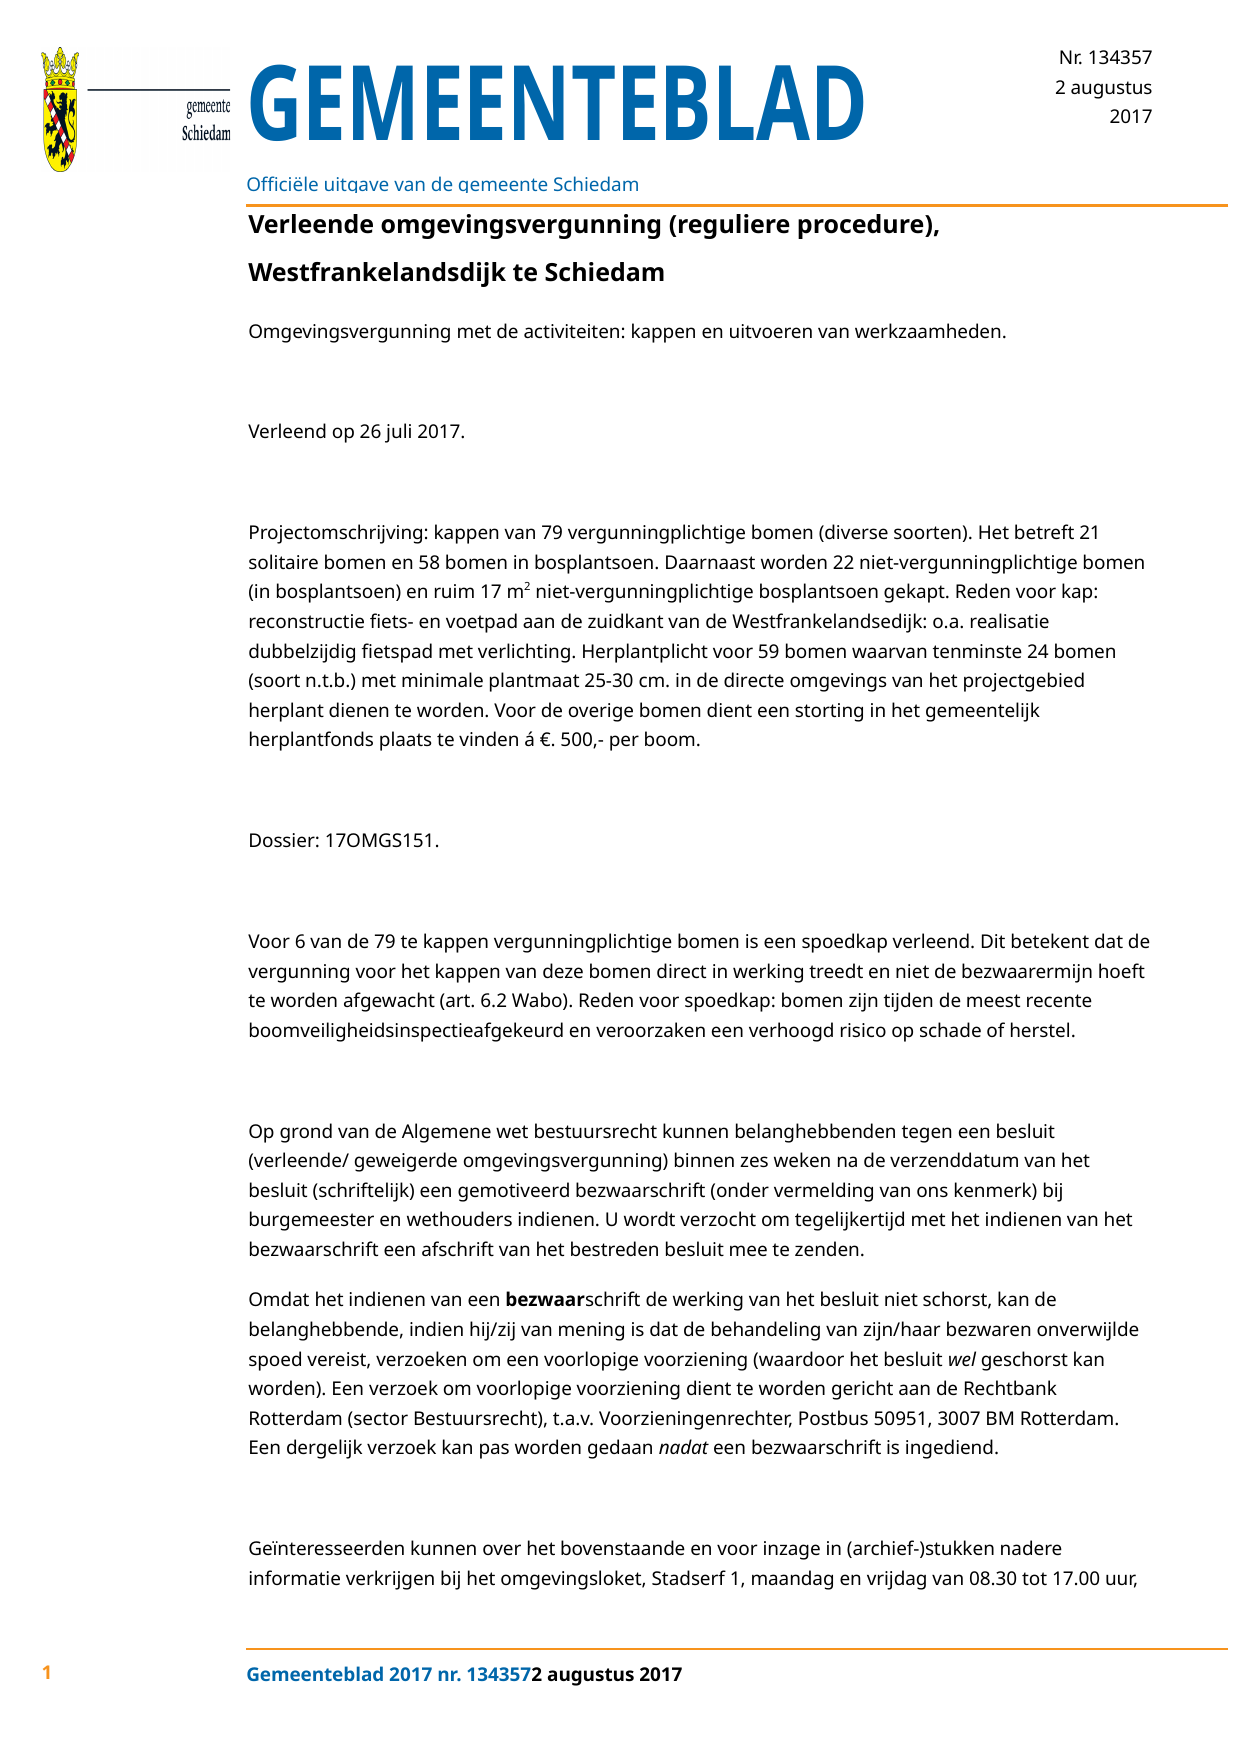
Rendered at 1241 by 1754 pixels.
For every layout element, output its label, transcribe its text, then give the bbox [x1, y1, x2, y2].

text Verleende omgevingsvergunning (reguliere procedure), Westfrankelandsdijk te Schiedam [248, 207, 1152, 288]
text Verleend op 26 juli 2017. [248, 419, 1152, 444]
text Op grond van de Algemene wet bestuursrecht kunnen belanghebbenden tegen een besluit (verleende/ geweigerde omgevingsvergunning) binnen zes weken na de verzenddatum van het besluit (schriftelijk) een gemotiveerd bezwaarschrift (onder vermelding van ons kenmerk) bij burgemeester en wethouders indienen. U wordt verzocht om tegelijkertijd met het indienen van het bezwaarschrift een afschrift van het bestreden besluit mee te zenden. [248, 1118, 1152, 1262]
text Omdat het indienen van een bezwaarschrift de werking van het besluit niet schorst, kan de belanghebbende, indien hij/zij van mening is dat de behandeling van zijn/haar bezwaren onverwijlde spoed vereist, verzoeken om een voorlopige voorziening (waardoor het besluit wel geschorst kan worden). Een verzoek om voorlopige voorziening dient te worden gericht aan de Rechtbank Rotterdam (sector Bestuursrecht), t.a.v. Voorzieningenrechter, Postbus 50951, 3007 BM Rotterdam. Een dergelijk verzoek kan pas worden gedaan nadat een bezwaarschrift is ingediend. [248, 1287, 1152, 1460]
text Geïnteresseerden kunnen over het bovenstaande en voor inzage in (archief-)stukken nadere informatie verkrijgen bij het omgevingsloket, Stadserf 1, maandag en vrijdag van 08.30 tot 17.00 uur, [248, 1535, 1152, 1591]
text Omgevingsvergunning met de activiteiten: kappen en uitvoeren van werkzaamheden. [248, 318, 1152, 344]
text Projectomschrijving: kappen van 79 vergunningplichtige bomen (diverse soorten). Het betreft 21 solitaire bomen en 58 bomen in bosplantsoen. Daarnaast worden 22 niet-vergunningplichtige bomen (in bosplantsoen) en ruim 17 m2 niet-vergunningplichtige bosplantsoen gekapt. Reden voor kap: reconstructie fiets- en voetpad aan de zuidkant van de Westfrankelandsedijk: o.a. realisatie dubbelzijdig fietspad met verlichting. Herplantplicht voor 59 bomen waarvan tenminste 24 bomen (soort n.t.b.) met minimale plantmaat 25-30 cm. in de directe omgevings van het projectgebied herplant dienen te worden. Voor de overige bomen dient een storting in het gemeentelijk herplantfonds plaats te vinden á €. 500,- per boom. [248, 519, 1152, 752]
text Voor 6 van de 79 te kappen vergunningplichtige bomen is een spoedkap verleend. Dit betekent dat de vergunning voor het kappen van deze bomen direct in werking treedt en niet de bezwaarermijn hoeft te worden afgewacht (art. 6.2 Wabo). Reden voor spoedkap: bomen zijn tijden de meest recente boomveiligheidsinspectieafgekeurd en veroorzaken een verhoogd risico op schade of herstel. [248, 928, 1152, 1043]
picture [41, 47, 231, 172]
text Dossier: 17OMGS151. [248, 827, 1152, 853]
